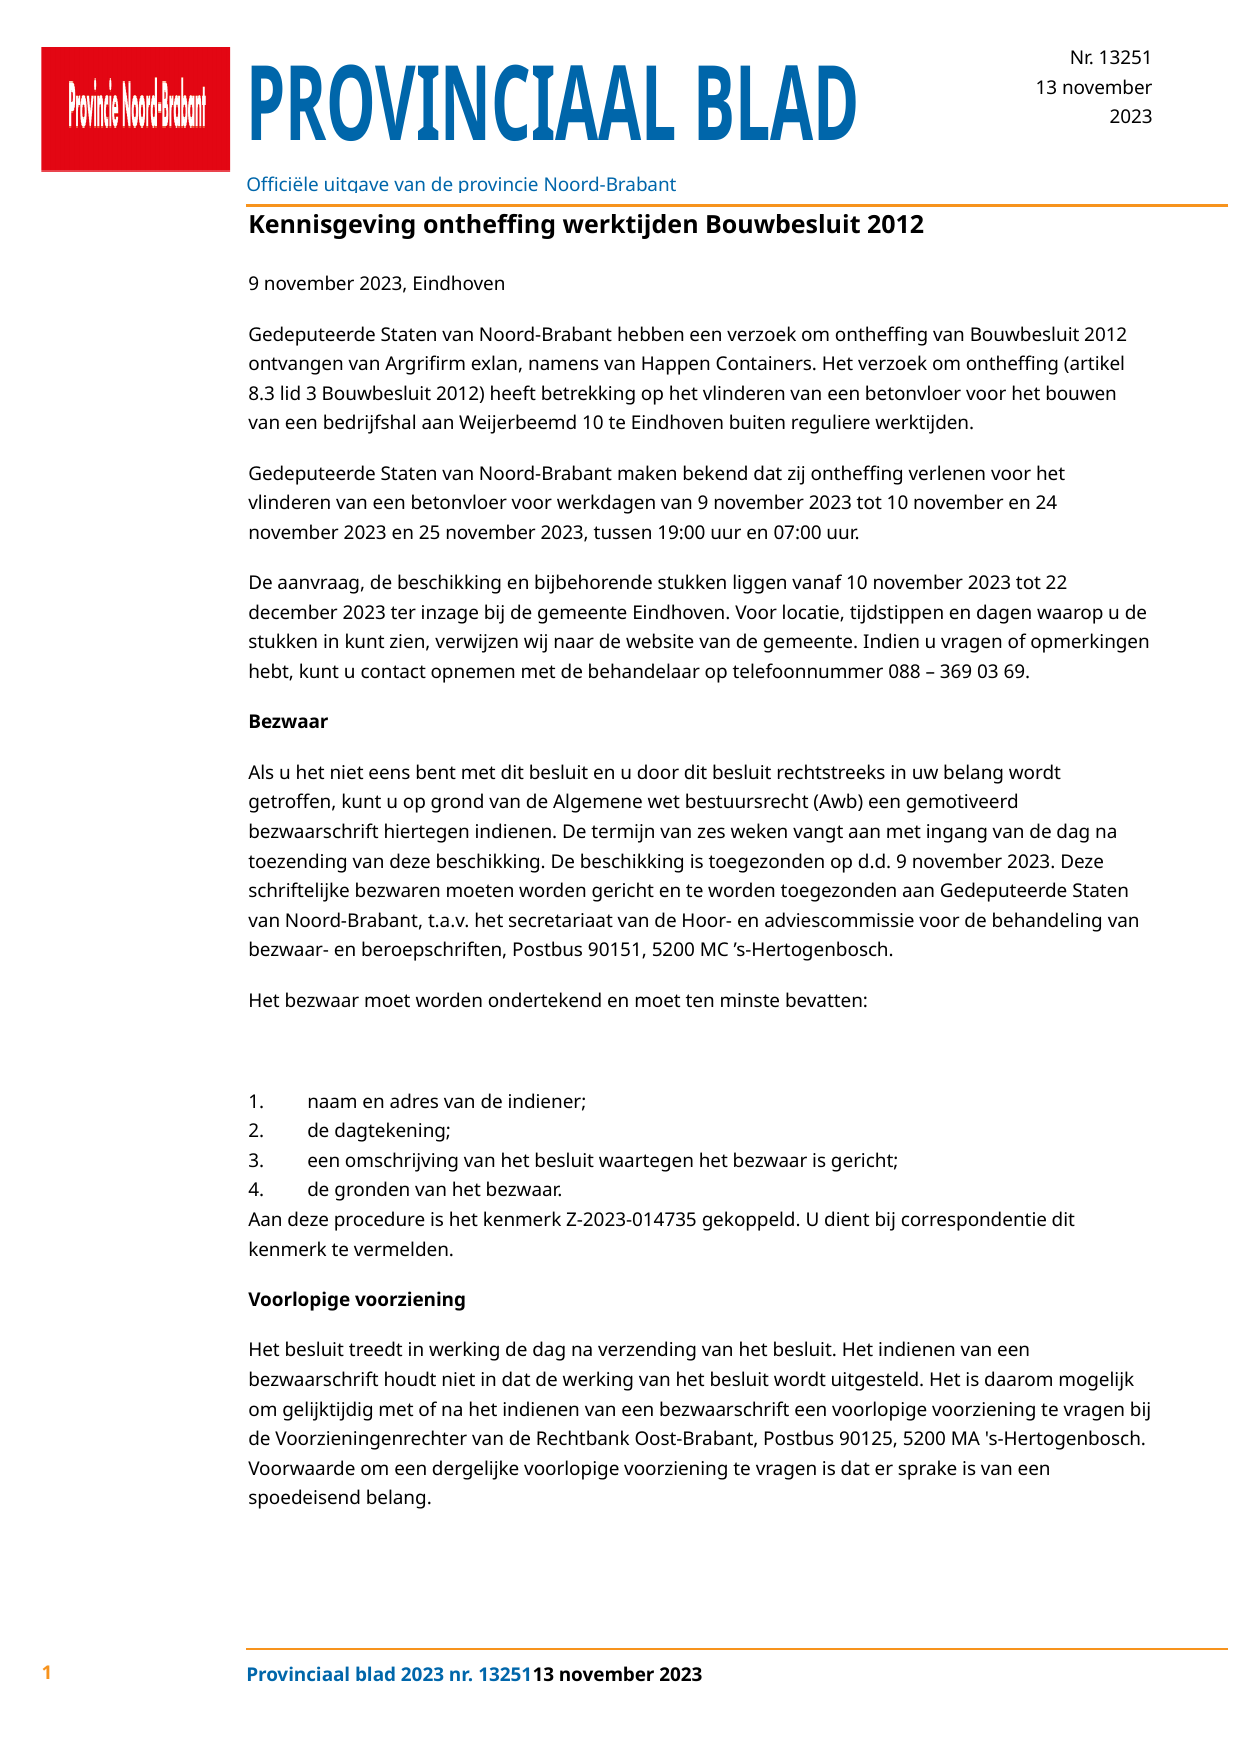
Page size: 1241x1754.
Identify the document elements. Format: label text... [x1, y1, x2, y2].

text Gedeputeerde Staten van Noord-Brabant maken bekend dat zij ontheffing verlenen voor het vlinderen van een betonvloer voor werkdagen van 9 november 2023 tot 10 november en 24 november 2023 en 25 november 2023, tussen 19:00 uur en 07:00 uur. [248, 460, 1152, 545]
text Gedeputeerde Staten van Noord-Brabant hebben een verzoek om ontheffing van Bouwbesluit 2012 ontvangen van Argrifirm exlan, namens van Happen Containers. Het verzoek om ontheffing (artikel 8.3 lid 3 Bouwbesluit 2012) heeft betrekking op het vlinderen van een betonvloer voor het bouwen van een bedrijfshal aan Weijerbeemd 10 te Eindhoven buiten reguliere werktijden. [248, 321, 1152, 435]
list de dagtekening; [248, 1117, 1152, 1143]
text 9 november 2023, Eindhoven [248, 270, 1152, 296]
text Voorlopige voorziening [248, 1286, 1152, 1312]
list de gronden van het bezwaar. [248, 1177, 1152, 1202]
text Als u het niet eens bent met dit besluit en u door dit besluit rechtstreeks in uw belang wordt getroffen, kunt u op grond van de Algemene wet bestuursrecht (Awb) een gemotiveerd bezwaarschrift hiertegen indienen. De termijn van zes weken vangt aan met ingang van de dag na toezending van deze beschikking. De beschikking is toegezonden op d.d. 9 november 2023. Deze schriftelijke bezwaren moeten worden gericht en te worden toegezonden aan Gedeputeerde Staten van Noord-Brabant, t.a.v. het secretariaat van de Hoor- en adviescommissie voor de behandeling van bezwaar- en beroepschriften, Postbus 90151, 5200 MC ’s-Hertogenbosch. [248, 759, 1152, 962]
text Kennisgeving ontheffing werktijden Bouwbesluit 2012 [248, 207, 1152, 241]
text De aanvraag, de beschikking en bijbehorende stukken liggen vanaf 10 november 2023 tot 22 december 2023 ter inzage bij de gemeente Eindhoven. Voor locatie, tijdstippen en dagen waarop u de stukken in kunt zien, verwijzen wij naar de website van de gemeente. Indien u vragen of opmerkingen hebt, kunt u contact opnemen met de behandelaar op telefoonnummer 088 – 369 03 69. [248, 569, 1152, 684]
text Bezwaar [248, 709, 1152, 734]
text Het besluit treedt in werking de dag na verzending van het besluit. Het indienen van een bezwaarschrift houdt niet in dat de werking van het besluit wordt uitgesteld. Het is daarom mogelijk om gelijktijdig met of na het indienen van een bezwaarschrift een voorlopige voorziening te vragen bij de Voorzieningenrechter van de Rechtbank Oost-Brabant, Postbus 90125, 5200 MA 's-Hertogenbosch. Voorwaarde om een dergelijke voorlopige voorziening te vragen is dat er sprake is van een spoedeisend belang. [248, 1337, 1152, 1510]
list naam en adres van de indiener; [248, 1088, 1152, 1113]
list een omschrijving van het besluit waartegen het bezwaar is gericht; [248, 1147, 1152, 1173]
picture [41, 47, 231, 172]
text Aan deze procedure is het kenmerk Z-2023-014735 gekoppeld. U dient bij correspondentie dit kenmerk te vermelden. [248, 1206, 1152, 1261]
text Het bezwaar moet worden ondertekend en moet ten minste bevatten: [248, 987, 1152, 1013]
